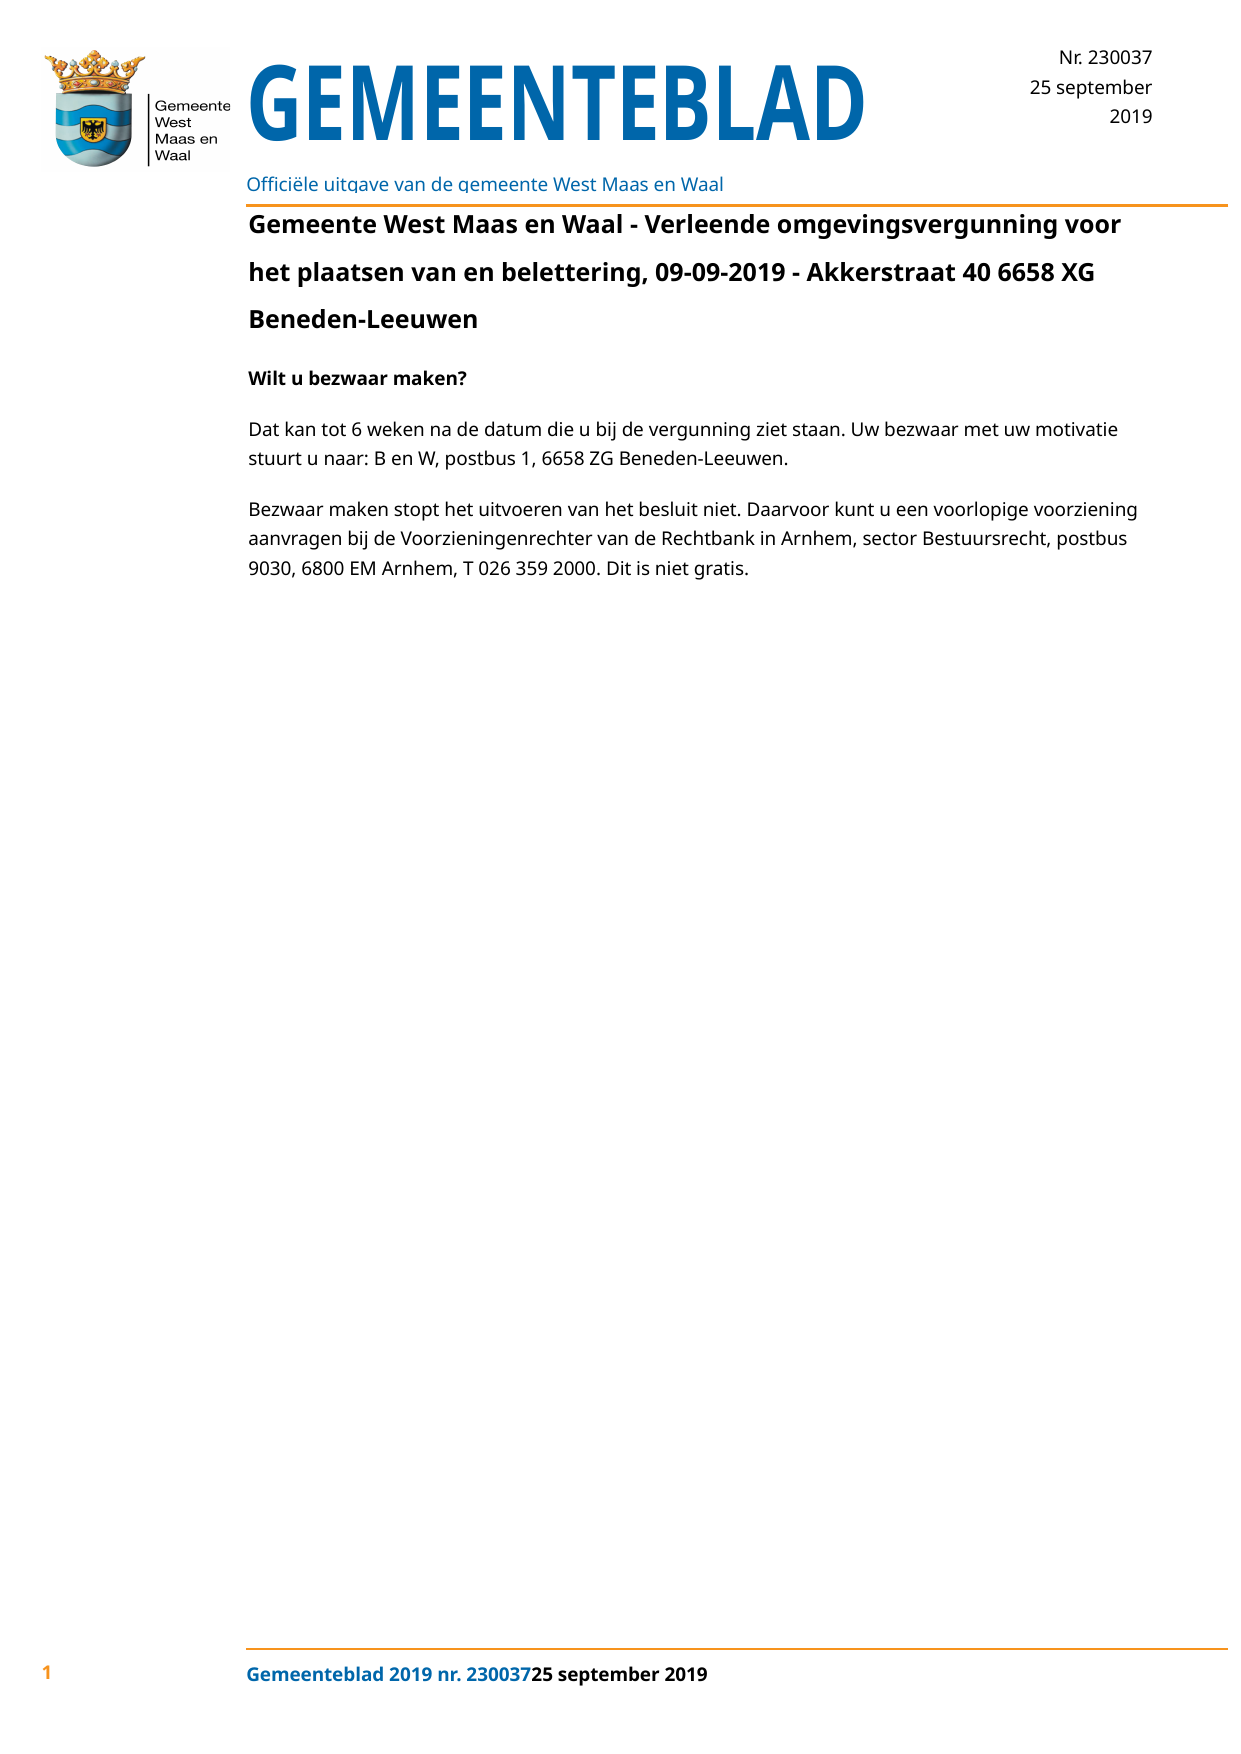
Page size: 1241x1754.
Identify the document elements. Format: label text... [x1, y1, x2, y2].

text Bezwaar maken stopt het uitvoeren van het besluit niet. Daarvoor kunt u een voorlopige voorziening aanvragen bij de Voorzieningenrechter van de Rechtbank in Arnhem, sector Bestuursrecht, postbus 9030, 6800 EM Arnhem, T 026 359 2000. Dit is niet gratis. [248, 496, 1152, 581]
text Gemeente West Maas en Waal - Verleende omgevingsvergunning voor het plaatsen van en belettering, 09-09-2019 - Akkerstraat 40 6658 XG Beneden-Leeuwen [248, 207, 1152, 336]
text Wilt u bezwaar maken? [248, 366, 1152, 391]
text Dat kan tot 6 weken na de datum die u bij de vergunning ziet staan. Uw bezwaar met uw motivatie stuurt u naar: B en W, postbus 1, 6658 ZG Beneden-Leeuwen. [248, 416, 1152, 471]
picture [41, 47, 231, 172]
